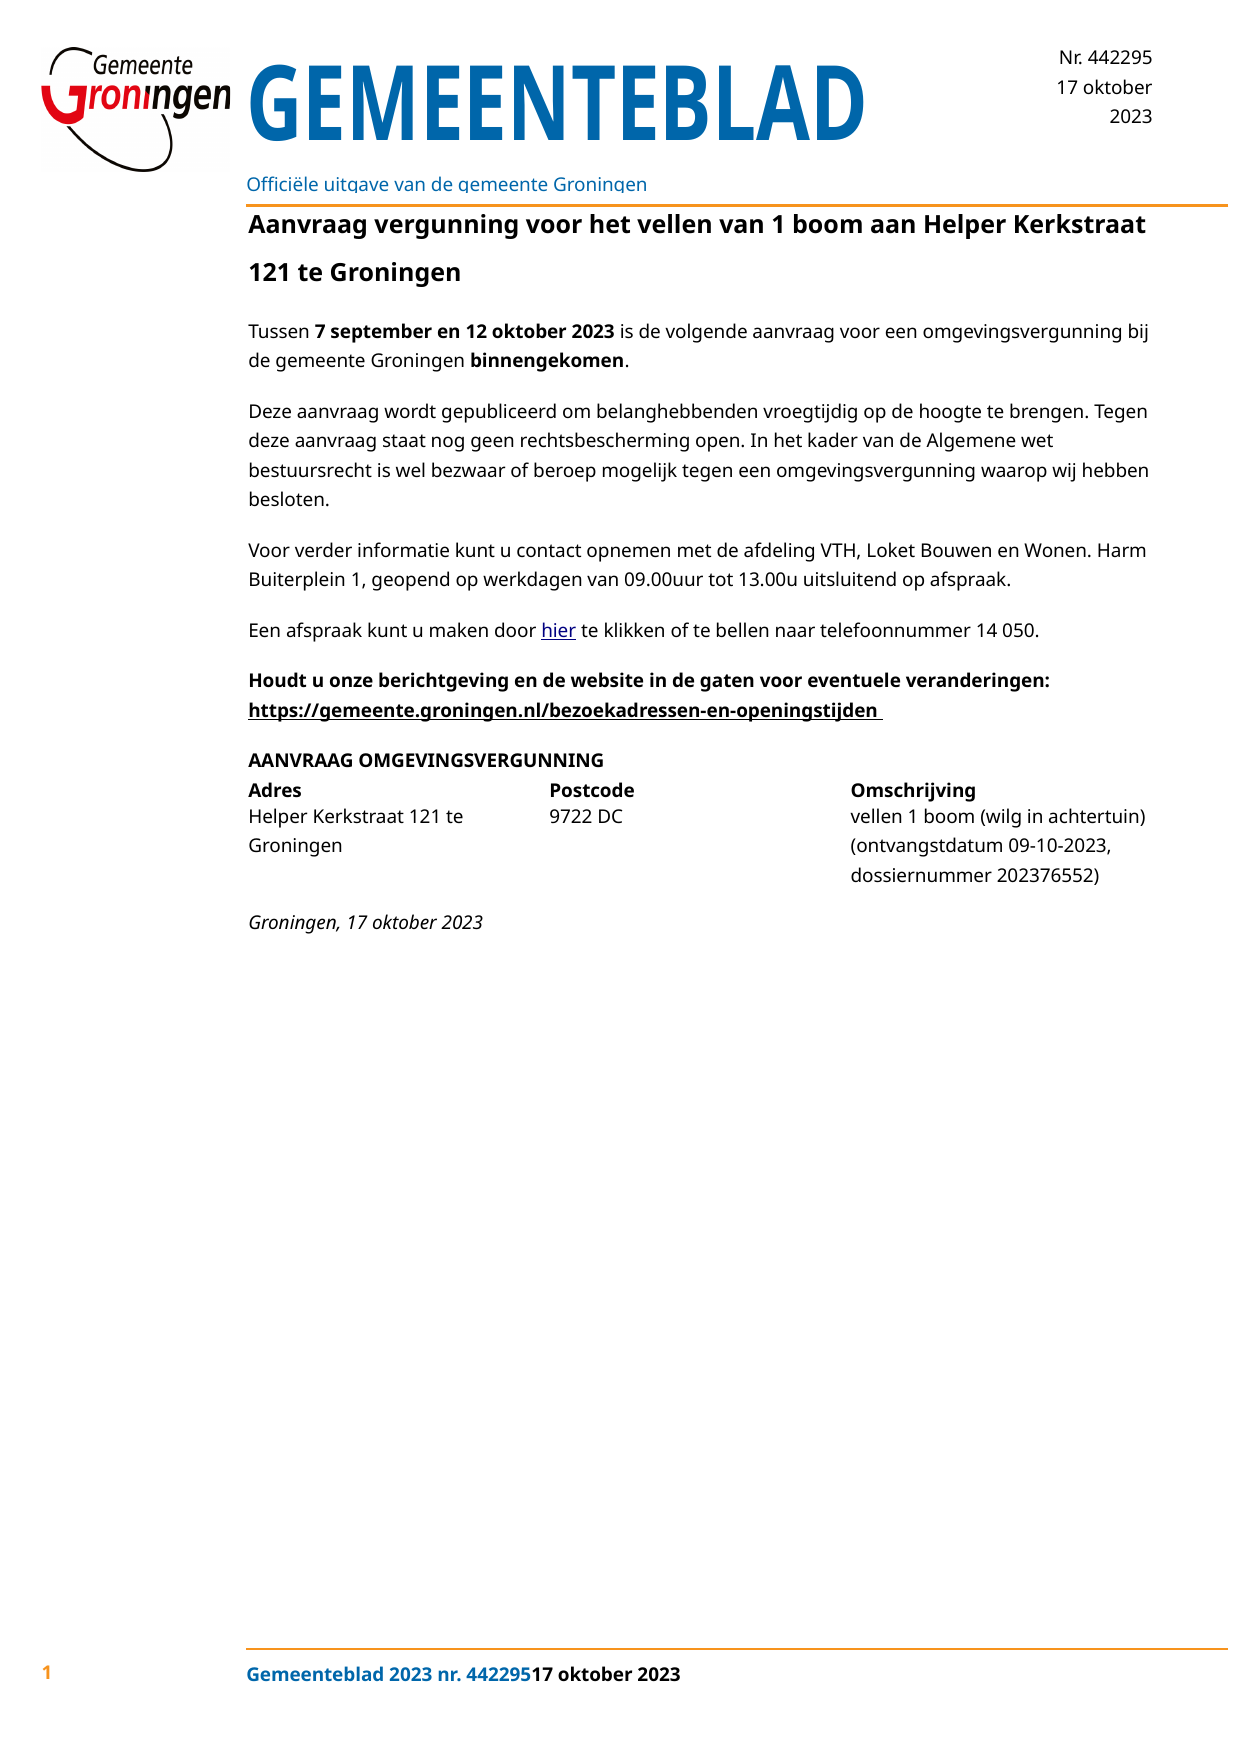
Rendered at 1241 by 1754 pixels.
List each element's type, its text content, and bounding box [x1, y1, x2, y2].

text Een afspraak kunt u maken door hier te klikken of te bellen naar telefoonnummer 14 050. [248, 617, 1152, 643]
text Houdt u onze berichtgeving en de website in de gaten voor eventuele veranderingen: https://gemeente.groningen.nl/bezoekadressen-en-openingstijden [248, 667, 1152, 723]
text Groningen, 17 oktober 2023 [248, 909, 1152, 935]
table_header Adres [248, 777, 549, 803]
picture [41, 47, 231, 172]
text AANVRAAG OMGEVINGSVERGUNNING [248, 747, 1152, 773]
table_header Omschrijving [850, 777, 1152, 803]
table_cell 9722 DC [549, 803, 850, 888]
text Tussen 7 september en 12 oktober 2023 is de volgende aanvraag voor een omgevingsvergunning bij de gemeente Groningen binnengekomen. [248, 318, 1152, 373]
text Voor verder informatie kunt u contact opnemen met de afdeling VTH, Loket Bouwen en Wonen. Harm Buiterplein 1, geopend op werkdagen van 09.00uur tot 13.00u uitsluitend op afspraak. [248, 537, 1152, 592]
text Deze aanvraag wordt gepubliceerd om belanghebbenden vroegtijdig op de hoogte te brengen. Tegen deze aanvraag staat nog geen rechtsbescherming open. In het kader van de Algemene wet bestuursrecht is wel bezwaar of beroep mogelijk tegen een omgevingsvergunning waarop wij hebben besloten. [248, 398, 1152, 512]
table_cell Helper Kerkstraat 121 te Groningen [248, 803, 549, 888]
table_header Postcode [549, 777, 850, 803]
table_cell vellen 1 boom (wilg in achtertuin) (ontvangstdatum 09-10-2023, dossiernummer 202376552) [850, 803, 1152, 888]
text Aanvraag vergunning voor het vellen van 1 boom aan Helper Kerkstraat 121 te Groningen [248, 207, 1152, 288]
